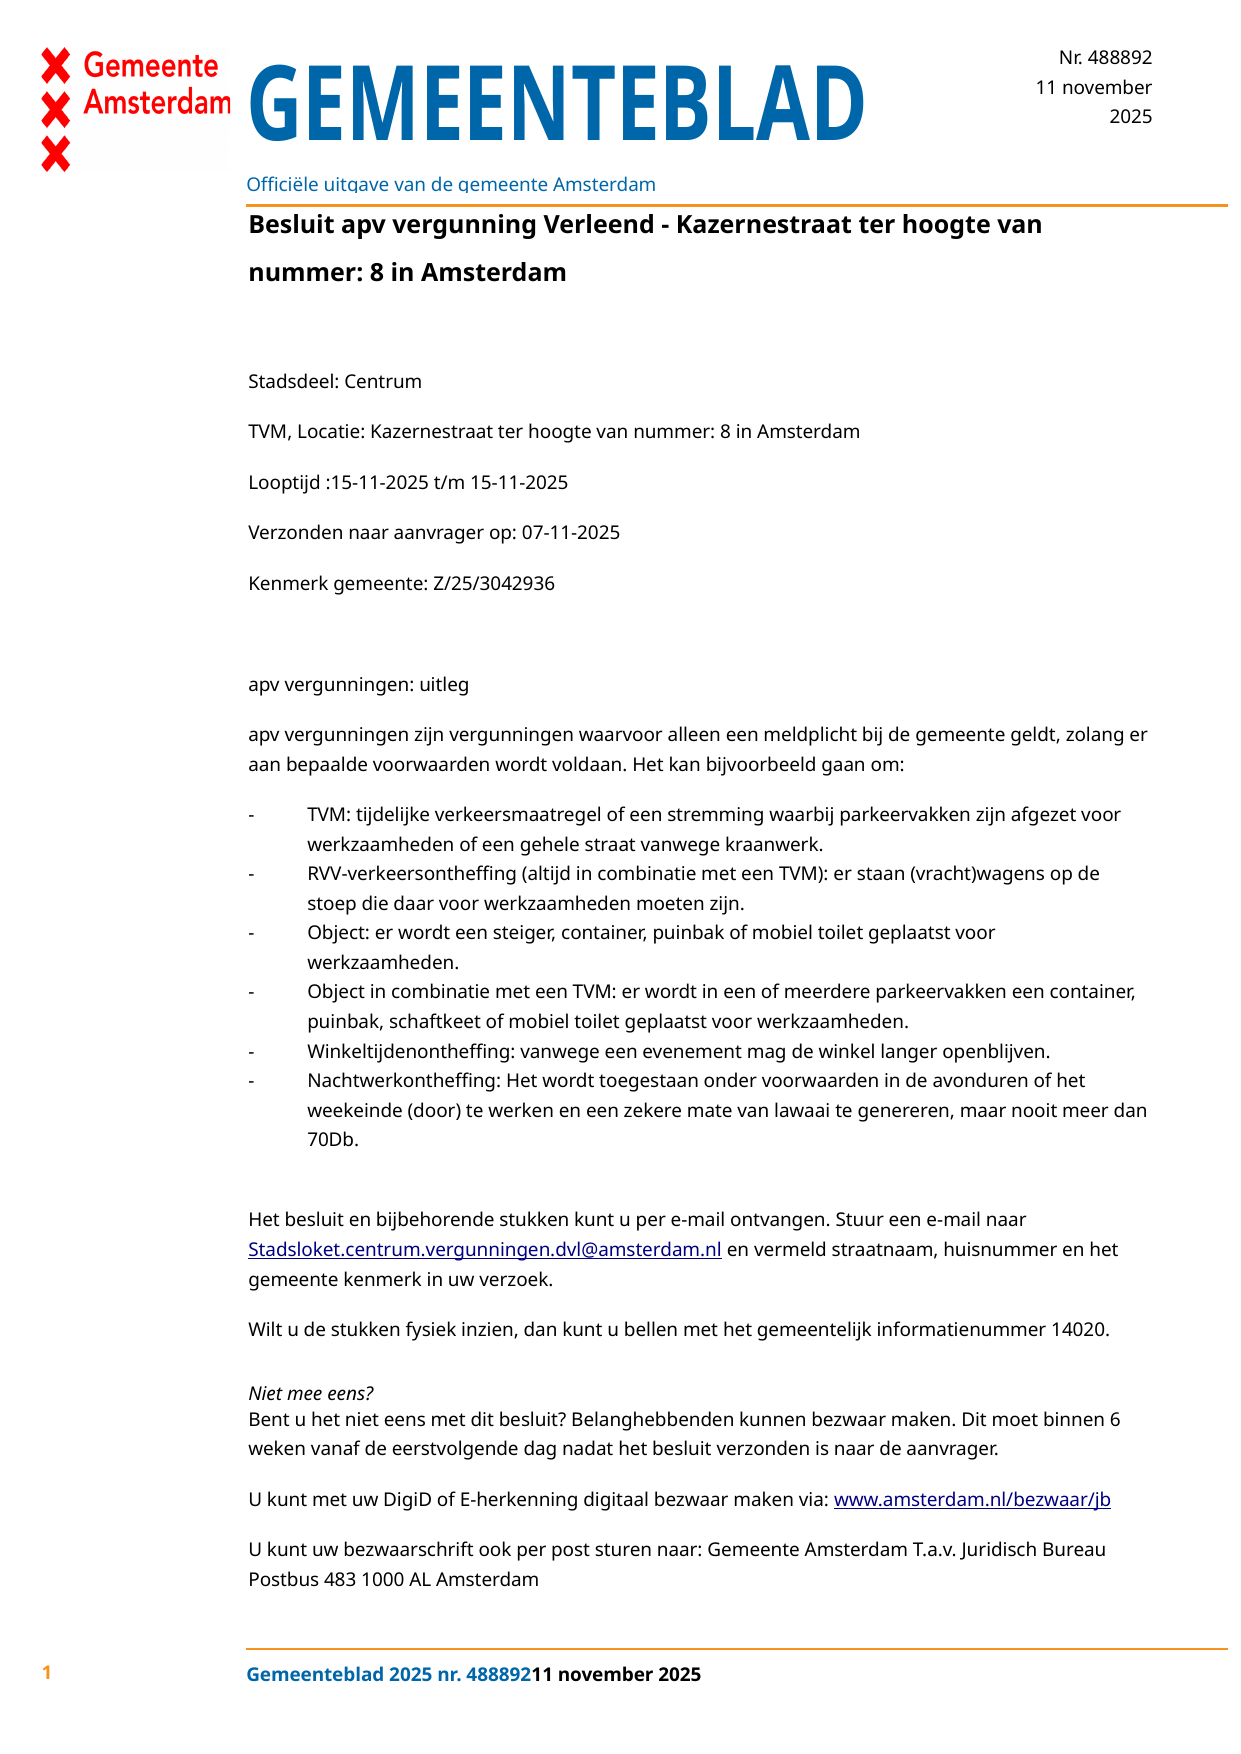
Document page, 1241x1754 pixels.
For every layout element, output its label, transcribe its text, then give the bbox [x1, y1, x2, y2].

text U kunt met uw DigiD of E-herkenning digitaal bezwaar maken via: www.amsterdam.nl/bezwaar/jb [248, 1486, 1152, 1512]
list Nachtwerkontheffing: Het wordt toegestaan onder voorwaarden in de avonduren of het weekeinde (door) te werken en een zekere mate van lawaai te genereren, maar nooit meer dan 70Db. [248, 1067, 1152, 1152]
list RVV-verkeersontheffing (altijd in combinatie met een TVM): er staan (vracht)wagens op de stoep die daar voor werkzaamheden moeten zijn. [248, 860, 1152, 916]
list Object in combinatie met een TVM: er wordt in een of meerdere parkeervakken een container, puinbak, schaftkeet of mobiel toilet geplaatst voor werkzaamheden. [248, 979, 1152, 1034]
text Bent u het niet eens met dit besluit? Belanghebbenden kunnen bezwaar maken. Dit moet binnen 6 weken vanaf de eerstvolgende dag nadat het besluit verzonden is naar de aanvrager. [248, 1406, 1152, 1461]
text apv vergunningen: uitleg [248, 671, 1152, 697]
list TVM: tijdelijke verkeersmaatregel of een stremming waarbij parkeervakken zijn afgezet voor werkzaamheden of een gehele straat vanwege kraanwerk. [248, 801, 1152, 857]
text TVM, Locatie: Kazernestraat ter hoogte van nummer: 8 in Amsterdam [248, 419, 1152, 444]
list Object: er wordt een steiger, container, puinbak of mobiel toilet geplaatst voor werkzaamheden. [248, 919, 1152, 975]
text Besluit apv vergunning Verleend - Kazernestraat ter hoogte van nummer: 8 in Amsterdam [248, 207, 1152, 288]
text Stadsdeel: Centrum [248, 368, 1152, 394]
text Looptijd :15-11-2025 t/m 15-11-2025 [248, 469, 1152, 495]
list Winkeltijdenontheffing: vanwege een evenement mag de winkel langer openblijven. [248, 1038, 1152, 1064]
text Verzonden naar aanvrager op: 07-11-2025 [248, 519, 1152, 545]
text Kenmerk gemeente: Z/25/3042936 [248, 570, 1152, 596]
picture [41, 47, 231, 172]
text Wilt u de stukken fysiek inzien, dan kunt u bellen met het gemeentelijk informatienummer 14020. [248, 1316, 1152, 1342]
text Het besluit en bijbehorende stukken kunt u per e-mail ontvangen. Stuur een e-mail naar Stadsloket.centrum.vergunningen.dvl@amsterdam.nl en vermeld straatnaam, huisnummer en het gemeente kenmerk in uw verzoek. [248, 1207, 1152, 1292]
text U kunt uw bezwaarschrift ook per post sturen naar: Gemeente Amsterdam T.a.v. Juridisch Bureau Postbus 483 1000 AL Amsterdam [248, 1536, 1152, 1592]
text apv vergunningen zijn vergunningen waarvoor alleen een meldplicht bij de gemeente geldt, zolang er aan bepaalde voorwaarden wordt voldaan. Het kan bijvoorbeeld gaan om: [248, 721, 1152, 777]
text Niet mee eens? [248, 1380, 1152, 1406]
